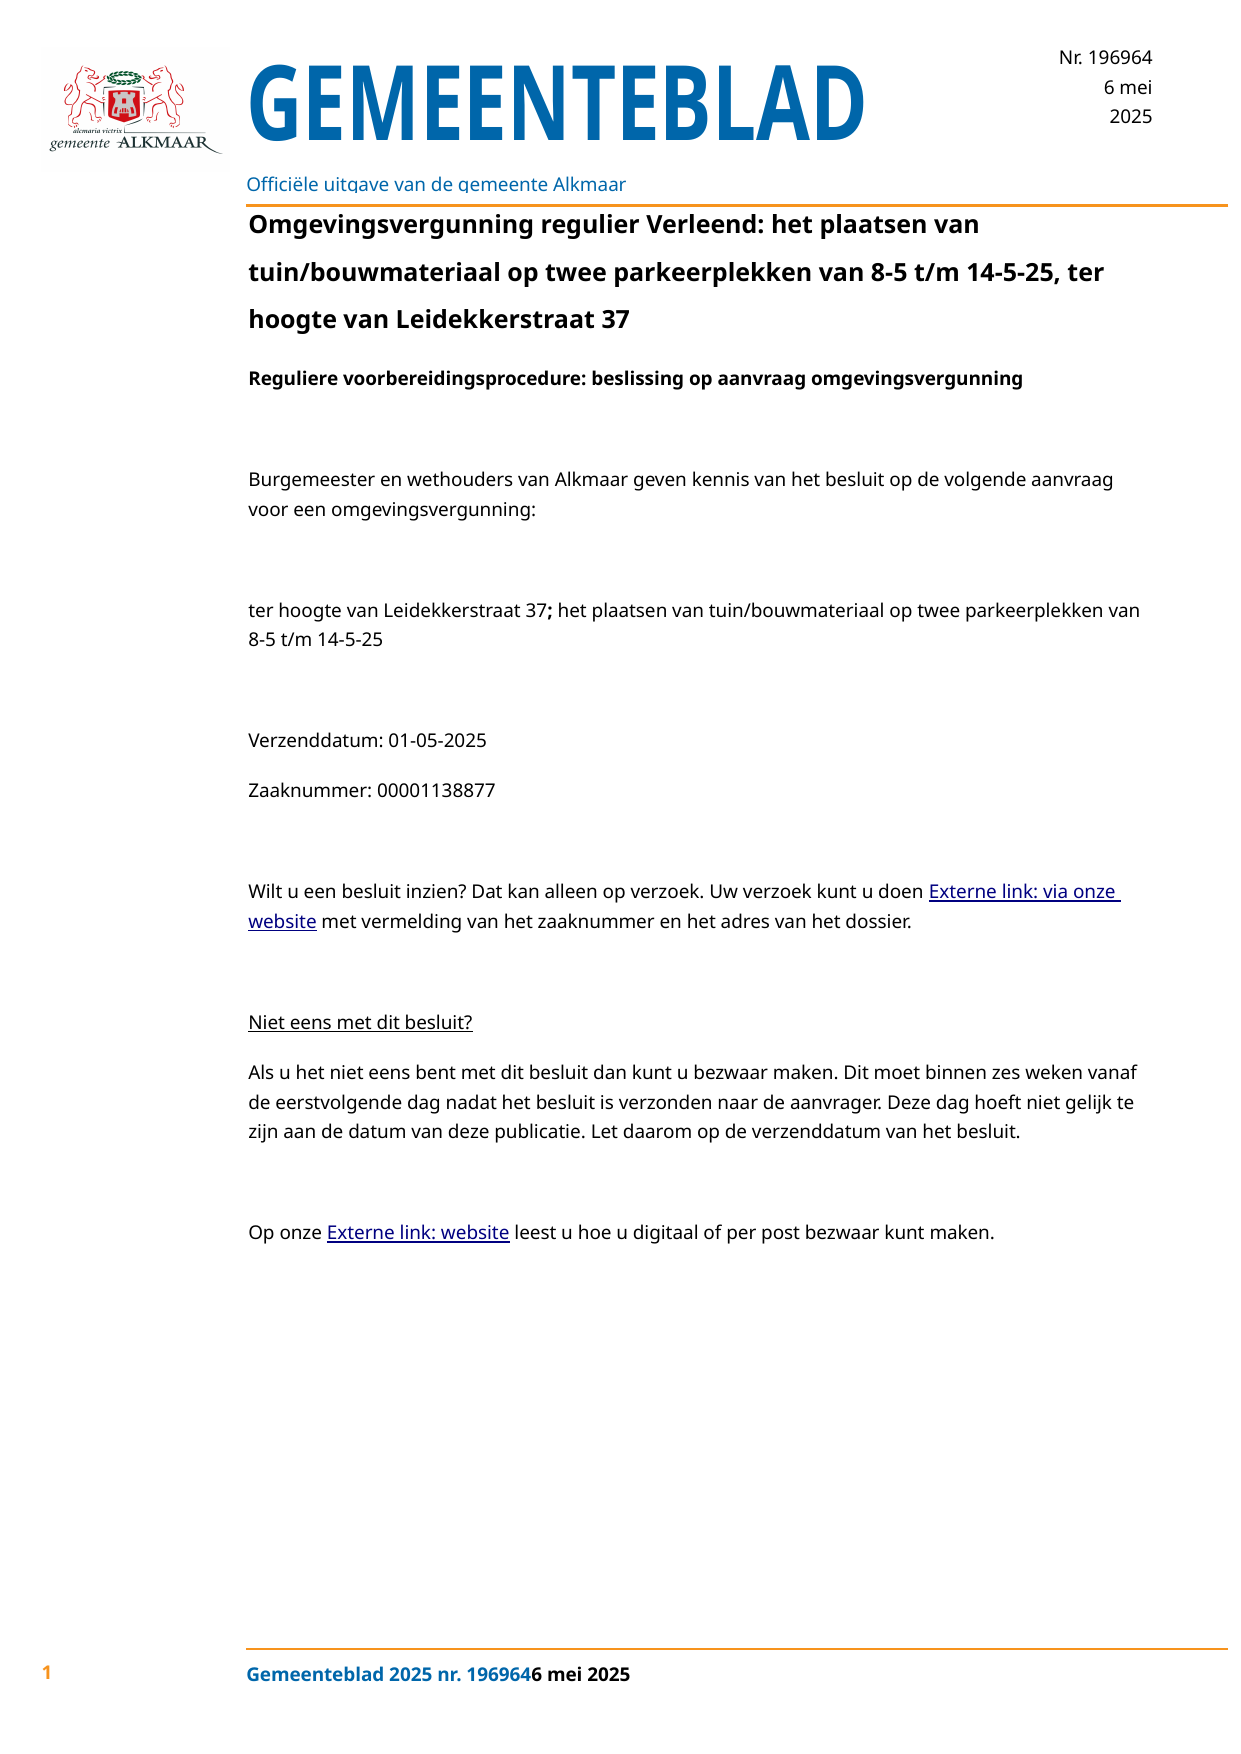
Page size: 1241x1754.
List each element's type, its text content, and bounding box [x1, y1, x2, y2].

text Als u het niet eens bent met dit besluit dan kunt u bezwaar maken. Dit moet binnen zes weken vanaf de eerstvolgende dag nadat het besluit is verzonden naar de aanvrager. Deze dag hoeft niet gelijk te zijn aan de datum van deze publicatie. Let daarom op de verzenddatum van het besluit. [248, 1059, 1152, 1144]
text Verzenddatum: 01-05-2025 [248, 727, 1152, 753]
text ter hoogte van Leidekkerstraat 37; het plaatsen van tuin/bouwmateriaal op twee parkeerplekken van 8-5 t/m 14-5-25 [248, 597, 1152, 652]
text Reguliere voorbereidingsprocedure: beslissing op aanvraag omgevingsvergunning [248, 366, 1152, 391]
text Op onze Externe link: website leest u hoe u digitaal of per post bezwaar kunt maken. [248, 1219, 1152, 1245]
text Wilt u een besluit inzien? Dat kan alleen op verzoek. Uw verzoek kunt u doen Externe link: via onze website met vermelding van het zaaknummer en het adres van het dossier. [248, 878, 1152, 934]
text Omgevingsvergunning regulier Verleend: het plaatsen van tuin/bouwmateriaal op twee parkeerplekken van 8-5 t/m 14-5-25, ter hoogte van Leidekkerstraat 37 [248, 207, 1152, 336]
text Burgemeester en wethouders van Alkmaar geven kennis van het besluit op de volgende aanvraag voor een omgevingsvergunning: [248, 466, 1152, 522]
text Niet eens met dit besluit? [248, 1009, 1152, 1034]
text Zaaknummer: 00001138877 [248, 778, 1152, 803]
picture [41, 47, 231, 172]
